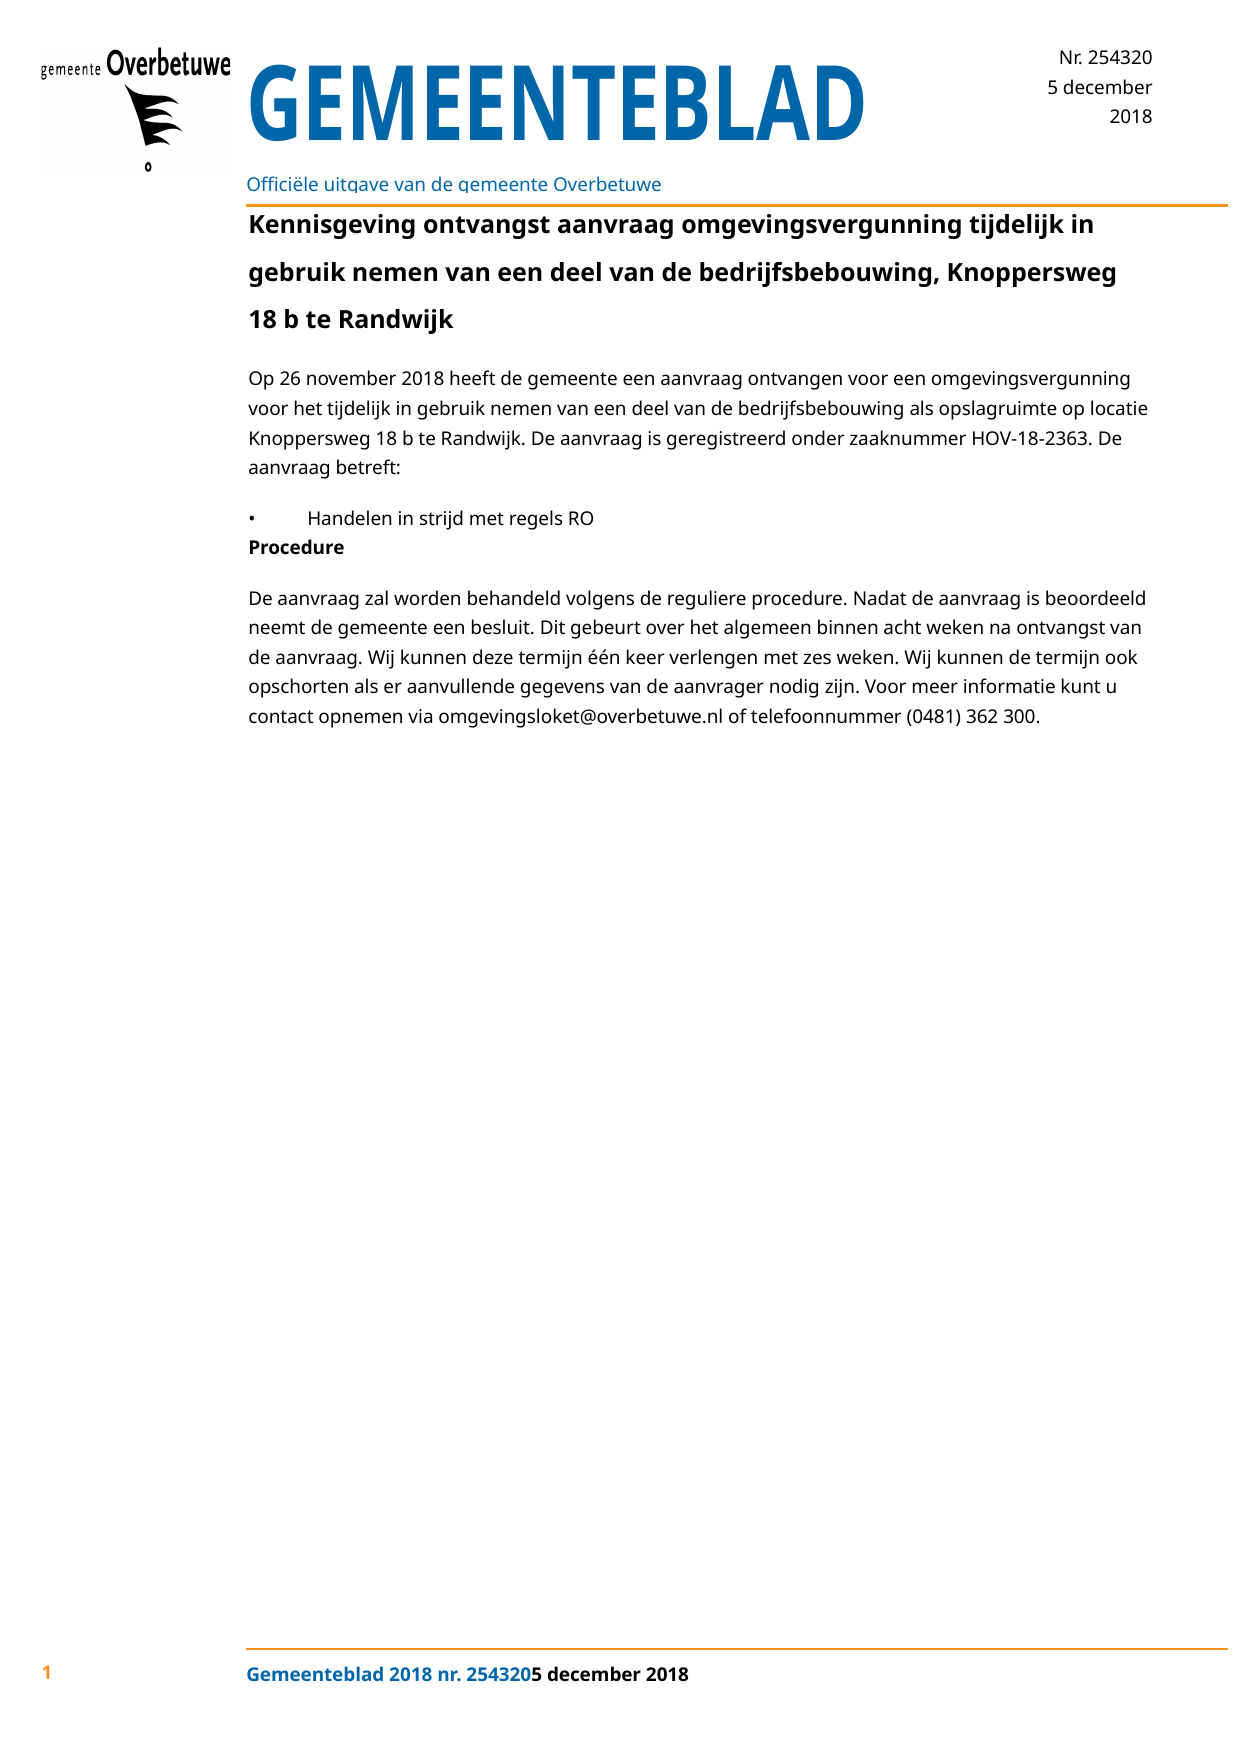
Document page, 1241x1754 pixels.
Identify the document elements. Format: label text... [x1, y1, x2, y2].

text Op 26 november 2018 heeft de gemeente een aanvraag ontvangen voor een omgevingsvergunning voor het tijdelijk in gebruik nemen van een deel van de bedrijfsbebouwing als opslagruimte op locatie Knoppersweg 18 b te Randwijk. De aanvraag is geregistreerd onder zaaknummer HOV-18-2363. De aanvraag betreft: [248, 366, 1152, 480]
text De aanvraag zal worden behandeld volgens de reguliere procedure. Nadat de aanvraag is beoordeeld neemt de gemeente een besluit. Dit gebeurt over het algemeen binnen acht weken na ontvangst van de aanvraag. Wij kunnen deze termijn één keer verlengen met zes weken. Wij kunnen de termijn ook opschorten als er aanvullende gegevens van de aanvrager nodig zijn. Voor meer informatie kunt u contact opnemen via omgevingsloket@overbetuwe.nl of telefoonnummer (0481) 362 300. [248, 585, 1152, 729]
picture [41, 47, 231, 172]
text Procedure [248, 534, 1152, 560]
list Handelen in strijd met regels RO [248, 505, 1152, 530]
text Kennisgeving ontvangst aanvraag omgevingsvergunning tijdelijk in gebruik nemen van een deel van de bedrijfsbebouwing, Knoppersweg 18 b te Randwijk [248, 207, 1152, 336]
